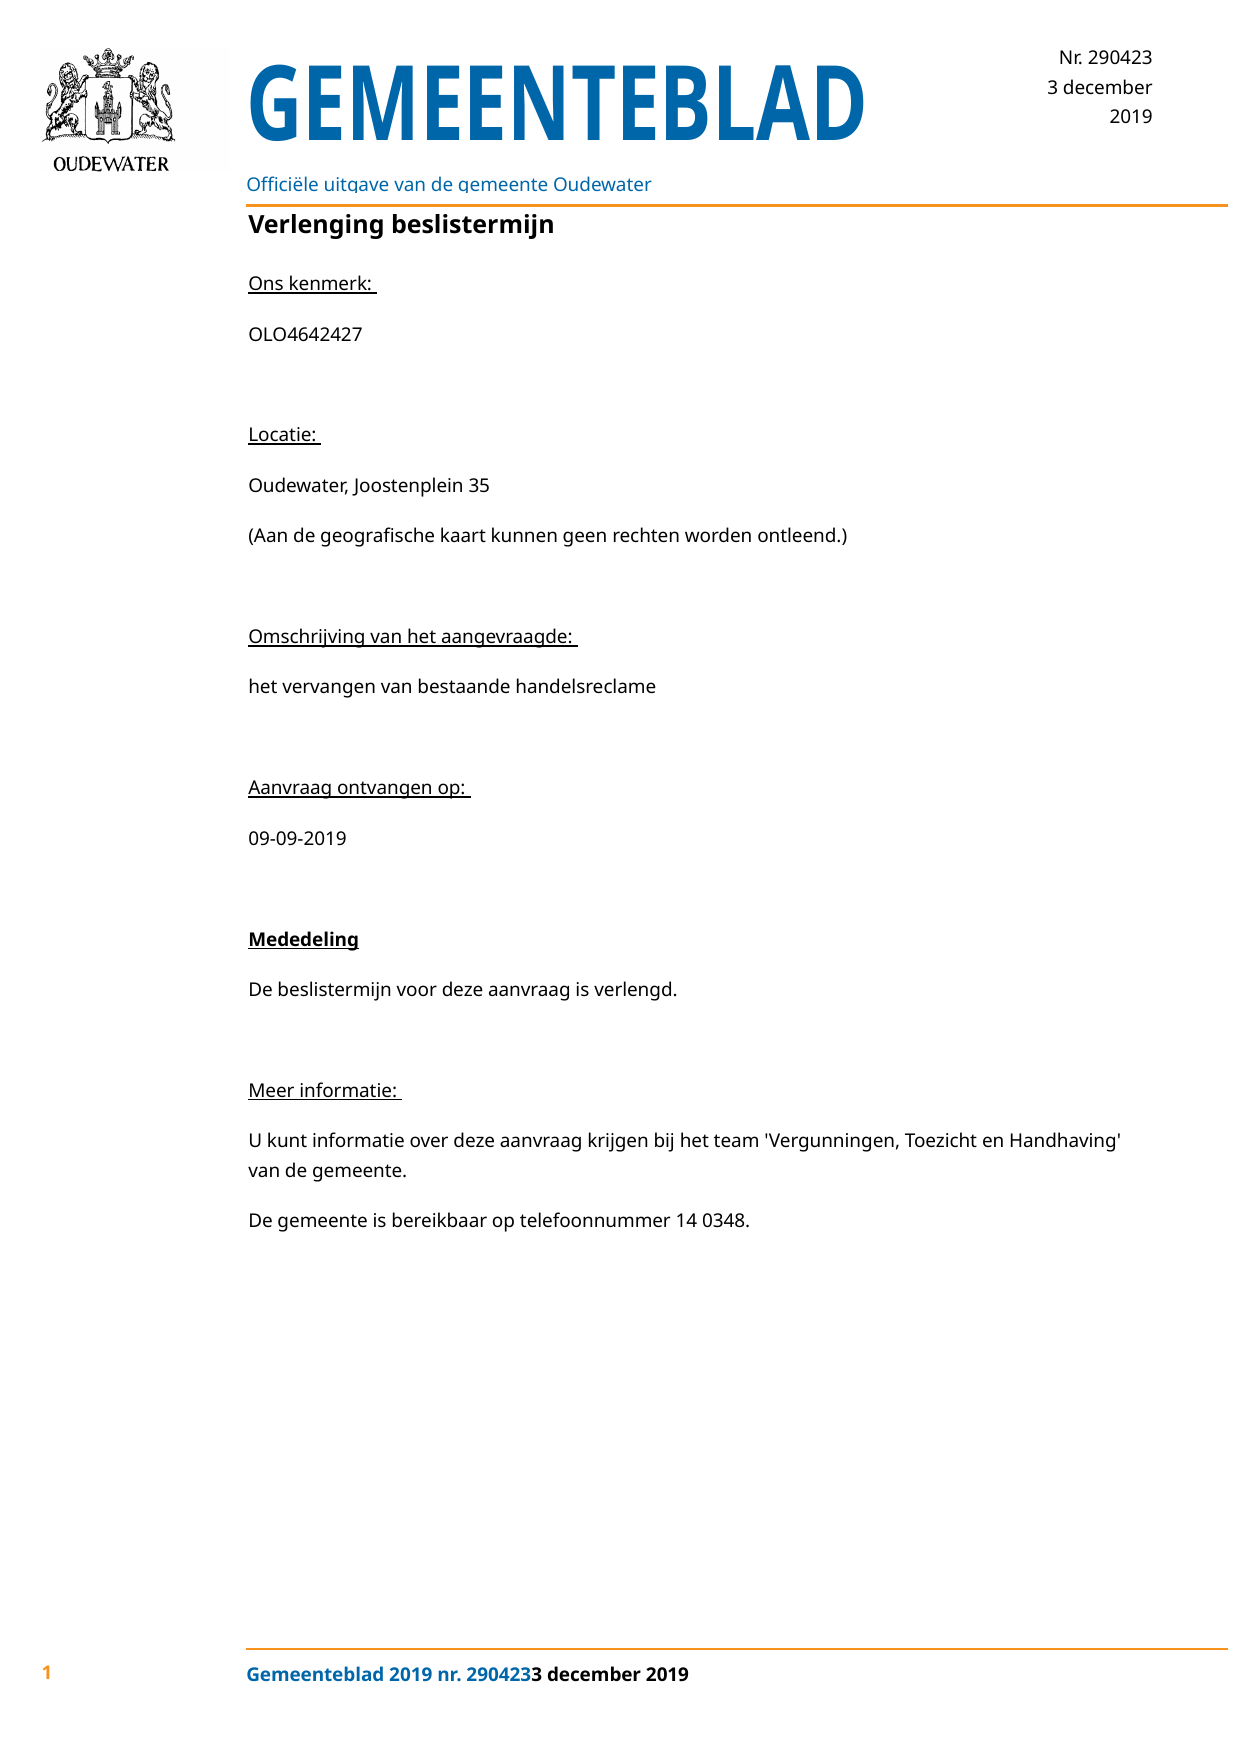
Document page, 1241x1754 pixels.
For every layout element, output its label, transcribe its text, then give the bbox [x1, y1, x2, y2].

text 09-09-2019 [248, 825, 1152, 851]
text OLO4642427 [248, 321, 1152, 346]
text Mededeling [248, 926, 1152, 951]
text Oudewater, Joostenplein 35 [248, 472, 1152, 498]
text De beslistermijn voor deze aanvraag is verlengd. [248, 976, 1152, 1002]
text Locatie: [248, 422, 1152, 447]
text (Aan de geografische kaart kunnen geen rechten worden ontleend.) [248, 522, 1152, 548]
text Ons kenmerk: [248, 270, 1152, 296]
text Omschrijving van het aangevraagde: [248, 623, 1152, 649]
picture [41, 47, 231, 172]
text Meer informatie: [248, 1077, 1152, 1103]
text Aanvraag ontvangen op: [248, 774, 1152, 800]
text U kunt informatie over deze aanvraag krijgen bij het team 'Vergunningen, Toezicht en Handhaving' van de gemeente. [248, 1127, 1152, 1183]
text het vervangen van bestaande handelsreclame [248, 674, 1152, 699]
text Verlenging beslistermijn [248, 207, 1152, 241]
text De gemeente is bereikbaar op telefoonnummer 14 0348. [248, 1207, 1152, 1233]
